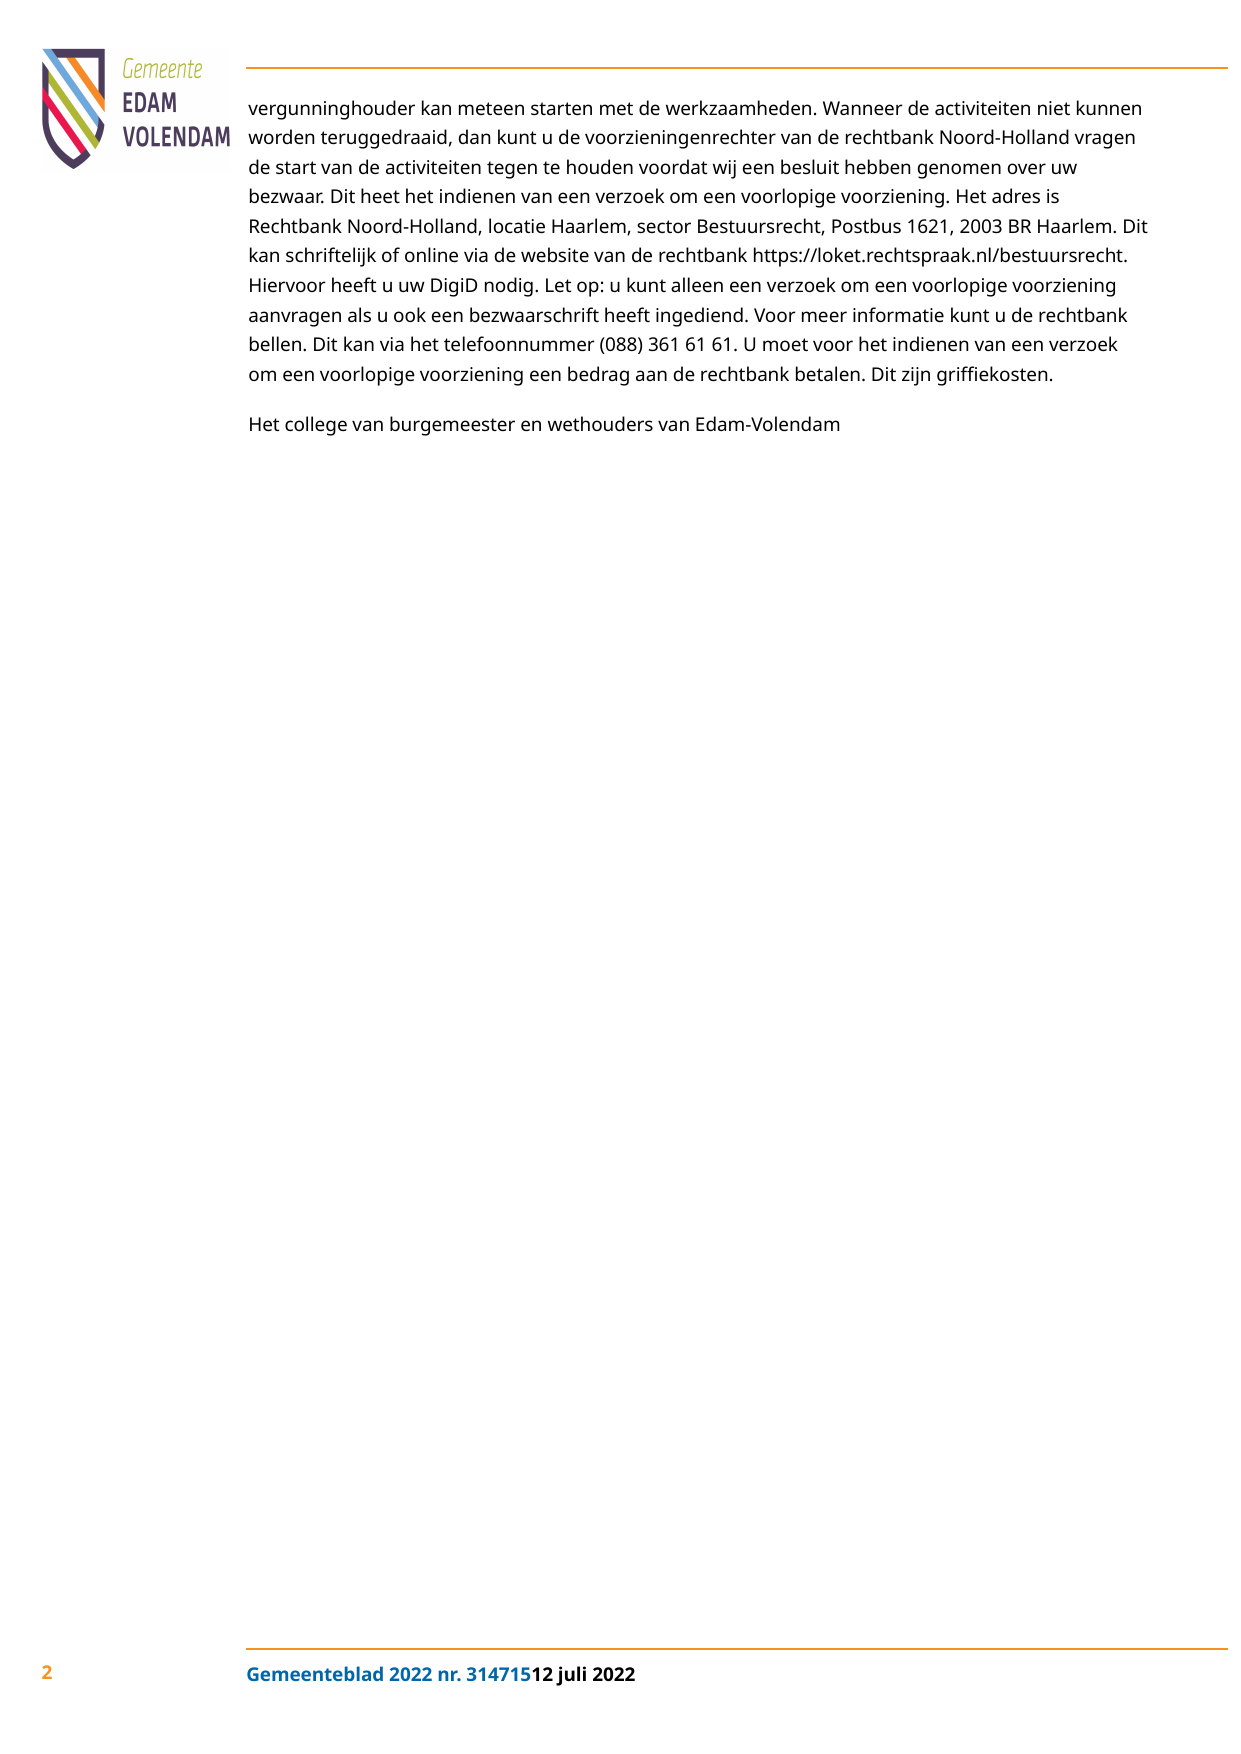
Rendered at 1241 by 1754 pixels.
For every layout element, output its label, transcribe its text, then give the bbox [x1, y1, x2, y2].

picture [41, 47, 231, 172]
text vergunninghouder kan meteen starten met de werkzaamheden. Wanneer de activiteiten niet kunnen worden teruggedraaid, dan kunt u de voorzieningenrechter van de rechtbank Noord-Holland vragen de start van de activiteiten tegen te houden voordat wij een besluit hebben genomen over uw bezwaar. Dit heet het indienen van een verzoek om een voorlopige voorziening. Het adres is Rechtbank Noord-Holland, locatie Haarlem, sector Bestuursrecht, Postbus 1621, 2003 BR Haarlem. Dit kan schriftelijk of online via de website van de rechtbank https://loket.rechtspraak.nl/bestuursrecht. Hiervoor heeft u uw DigiD nodig. Let op: u kunt alleen een verzoek om een voorlopige voorziening aanvragen als u ook een bezwaarschrift heeft ingediend. Voor meer informatie kunt u de rechtbank bellen. Dit kan via het telefoonnummer (088) 361 61 61. U moet voor het indienen van een verzoek om een voorlopige voorziening een bedrag aan de rechtbank betalen. Dit zijn griffiekosten. [248, 95, 1152, 387]
text Het college van burgemeester en wethouders van Edam-Volendam [248, 411, 1152, 437]
